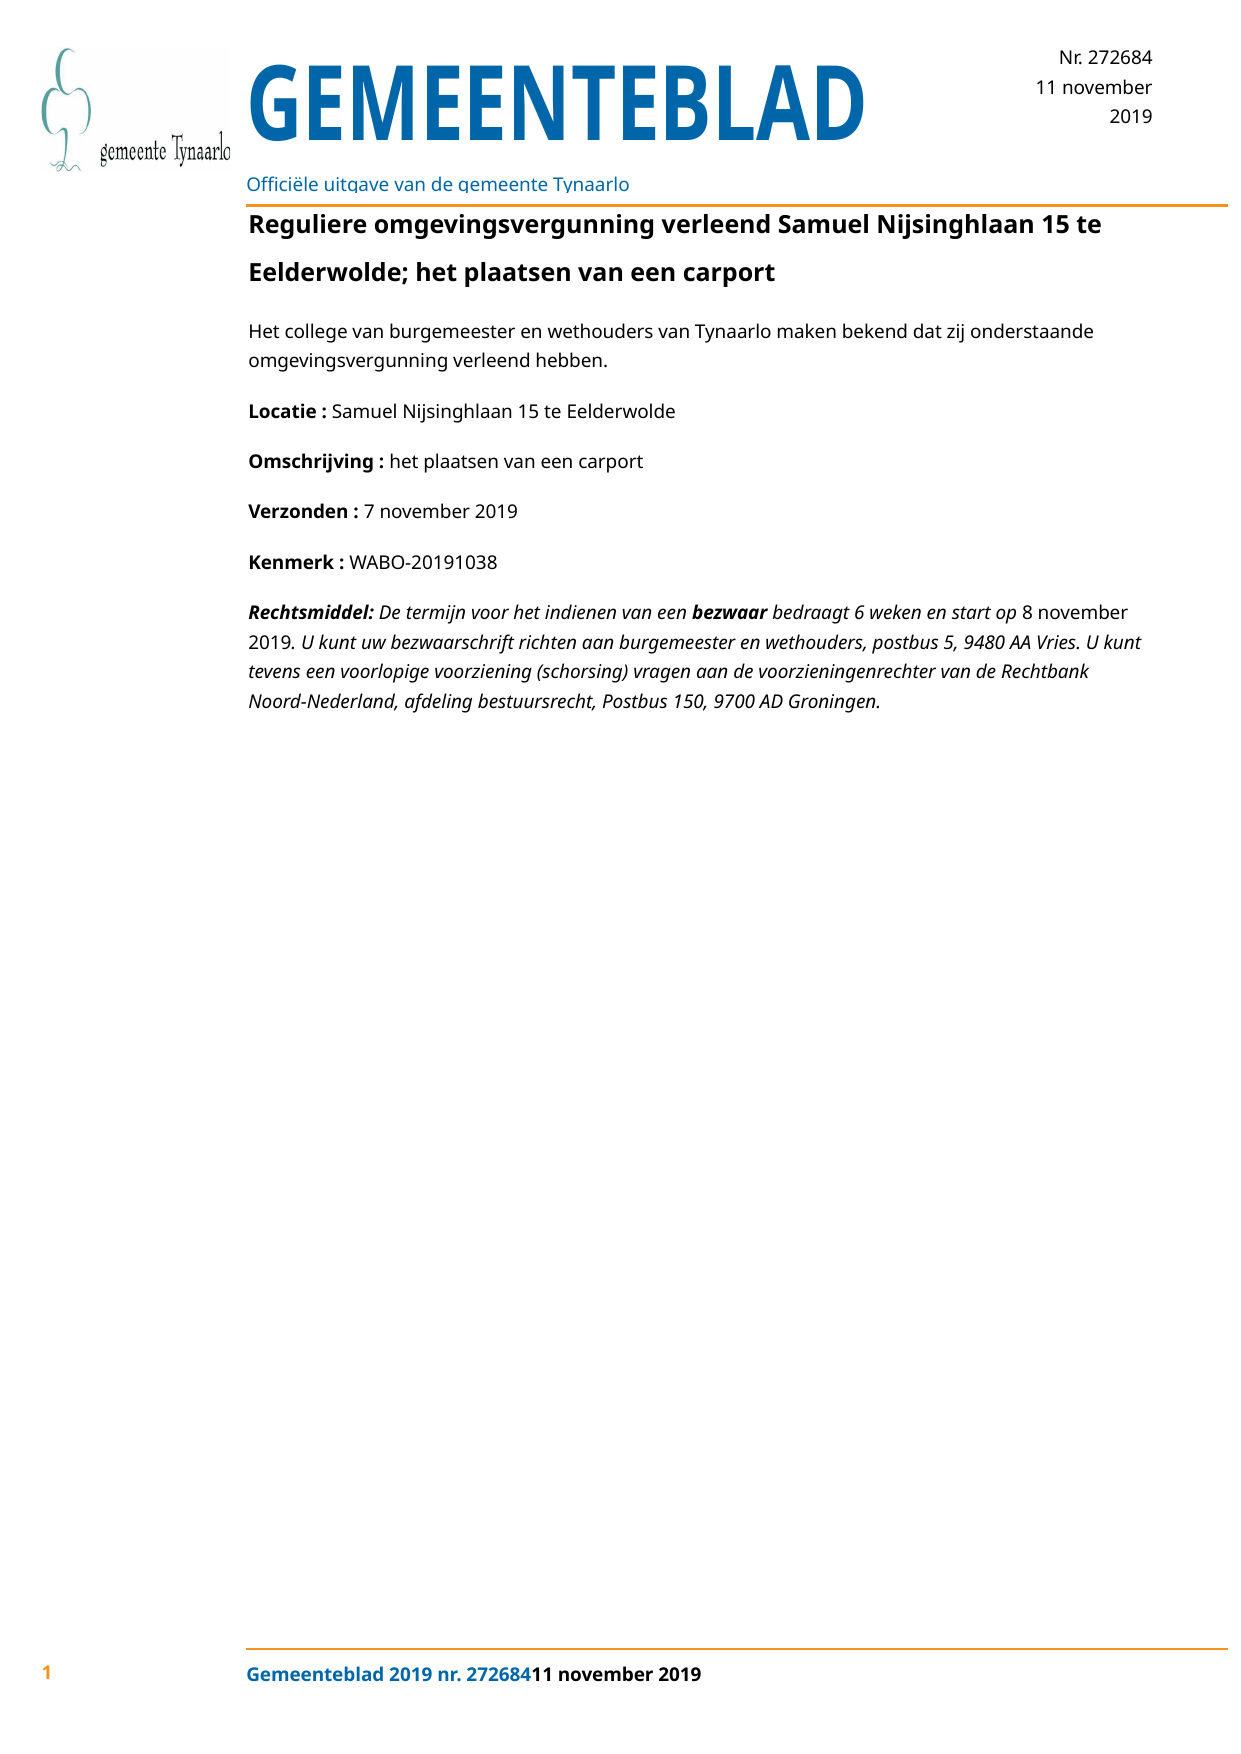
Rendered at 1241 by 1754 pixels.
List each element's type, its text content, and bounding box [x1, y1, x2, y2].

text Reguliere omgevingsvergunning verleend Samuel Nijsinghlaan 15 te Eelderwolde; het plaatsen van een carport [248, 207, 1152, 288]
text Rechtsmiddel: De termijn voor het indienen van een bezwaar bedraagt 6 weken en start op 8 november 2019. U kunt uw bezwaarschrift richten aan burgemeester en wethouders, postbus 5, 9480 AA Vries. U kunt tevens een voorlopige voorziening (schorsing) vragen aan de voorzieningenrechter van de Rechtbank Noord-Nederland, afdeling bestuursrecht, Postbus 150, 9700 AD Groningen. [248, 599, 1152, 714]
text Locatie : Samuel Nijsinghlaan 15 te Eelderwolde [248, 398, 1152, 424]
text Het college van burgemeester en wethouders van Tynaarlo maken bekend dat zij onderstaande omgevingsvergunning verleend hebben. [248, 318, 1152, 373]
text Omschrijving : het plaatsen van een carport [248, 448, 1152, 474]
text Kenmerk : WABO-20191038 [248, 549, 1152, 575]
text Verzonden : 7 november 2019 [248, 499, 1152, 524]
picture [41, 47, 231, 172]
